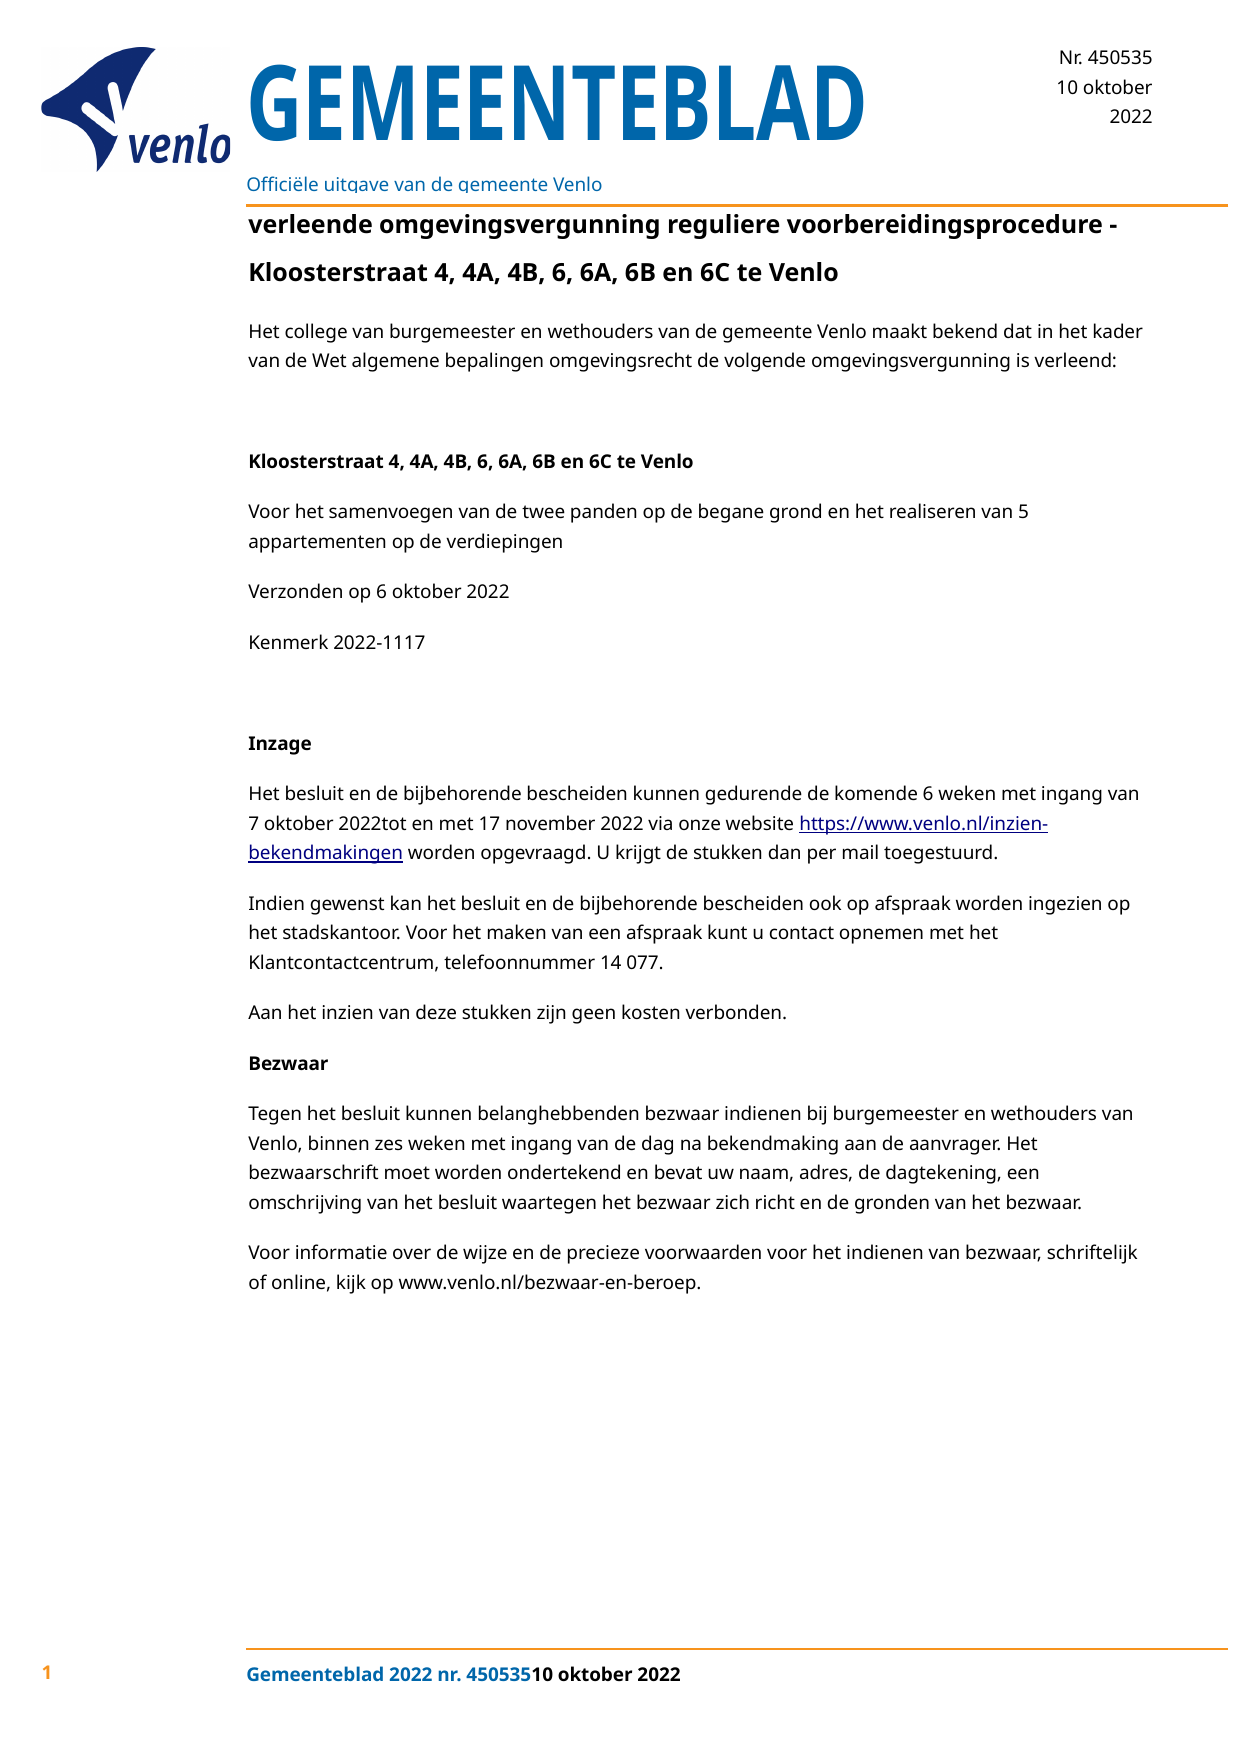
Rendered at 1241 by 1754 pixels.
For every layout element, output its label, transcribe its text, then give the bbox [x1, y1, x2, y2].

text Indien gewenst kan het besluit en de bijbehorende bescheiden ook op afspraak worden ingezien op het stadskantoor. Voor het maken van een afspraak kunt u contact opnemen met het Klantcontactcentrum, telefoonnummer 14 077. [248, 890, 1152, 975]
text Verzonden op 6 oktober 2022 [248, 579, 1152, 604]
text Inzage [248, 730, 1152, 756]
text Aan het inzien van deze stukken zijn geen kosten verbonden. [248, 999, 1152, 1025]
text Voor het samenvoegen van de twee panden op de begane grond en het realiseren van 5 appartementen op de verdiepingen [248, 499, 1152, 554]
text Het besluit en de bijbehorende bescheiden kunnen gedurende de komende 6 weken met ingang van 7 oktober 2022tot en met 17 november 2022 via onze website https://www.venlo.nl/inzien-bekendmakingen worden opgevraagd. U krijgt de stukken dan per mail toegestuurd. [248, 780, 1152, 865]
text Voor informatie over de wijze en de precieze voorwaarden voor het indienen van bezwaar, schriftelijk of online, kijk op www.venlo.nl/bezwaar-en-beroep. [248, 1239, 1152, 1295]
text verleende omgevingsvergunning reguliere voorbereidingsprocedure - Kloosterstraat 4, 4A, 4B, 6, 6A, 6B en 6C te Venlo [248, 207, 1152, 288]
text Het college van burgemeester en wethouders van de gemeente Venlo maakt bekend dat in het kader van de Wet algemene bepalingen omgevingsrecht de volgende omgevingsvergunning is verleend: [248, 318, 1152, 373]
picture [41, 47, 231, 172]
text Kloosterstraat 4, 4A, 4B, 6, 6A, 6B en 6C te Venlo [248, 448, 1152, 474]
text Kenmerk 2022-1117 [248, 629, 1152, 655]
text Tegen het besluit kunnen belanghebbenden bezwaar indienen bij burgemeester en wethouders van Venlo, binnen zes weken met ingang van de dag na bekendmaking aan de aanvrager. Het bezwaarschrift moet worden ondertekend en bevat uw naam, adres, de dagtekening, een omschrijving van het besluit waartegen het bezwaar zich richt en de gronden van het bezwaar. [248, 1100, 1152, 1215]
text Bezwaar [248, 1050, 1152, 1076]
